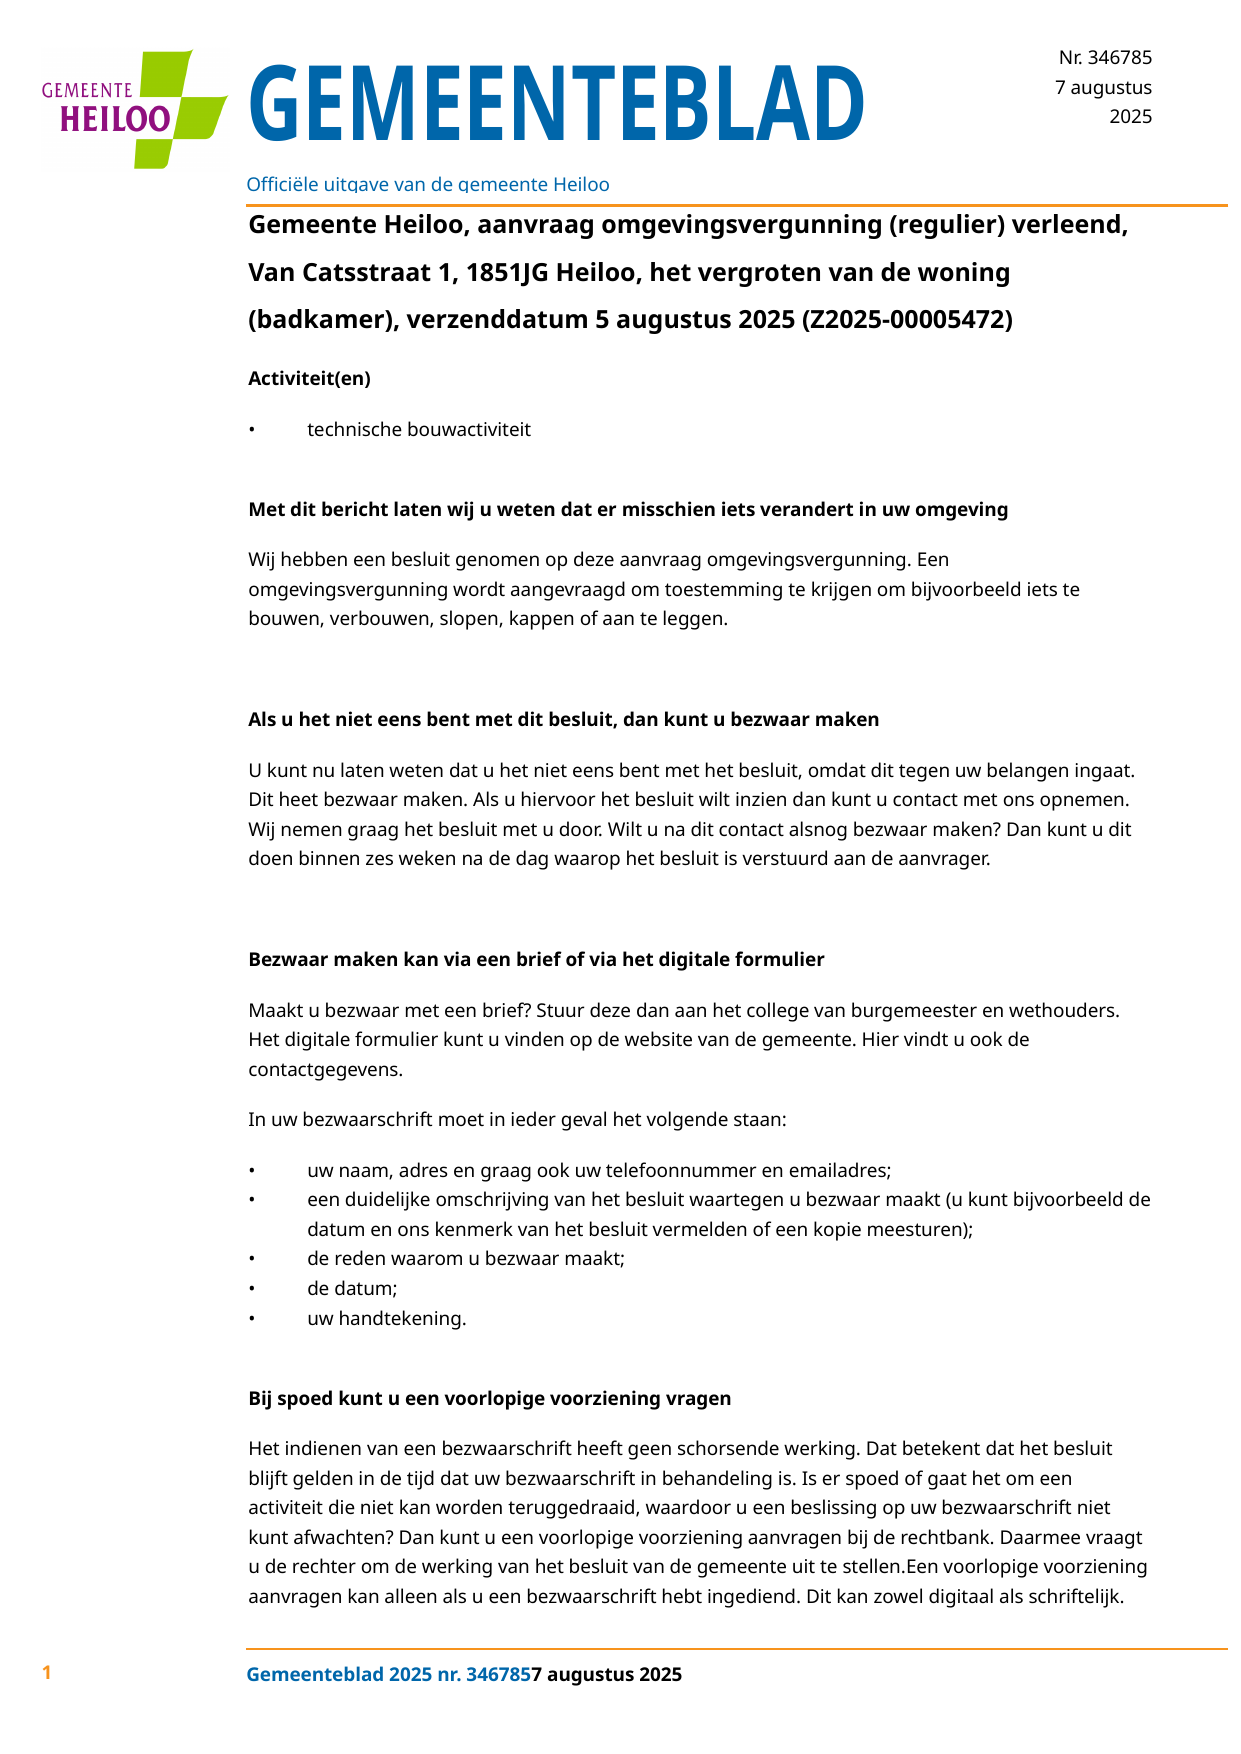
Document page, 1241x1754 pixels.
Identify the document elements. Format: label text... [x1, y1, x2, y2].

text U kunt nu laten weten dat u het niet eens bent met het besluit, omdat dit tegen uw belangen ingaat. Dit heet bezwaar maken. Als u hiervoor het besluit wilt inzien dan kunt u contact met ons opnemen. Wij nemen graag het besluit met u door. Wilt u na dit contact alsnog bezwaar maken? Dan kunt u dit doen binnen zes weken na de dag waarop het besluit is verstuurd aan de aanvrager. [248, 757, 1152, 871]
text Wij hebben een besluit genomen op deze aanvraag omgevingsvergunning. Een omgevingsvergunning wordt aangevraagd om toestemming te krijgen om bijvoorbeeld iets te bouwen, verbouwen, slopen, kappen of aan te leggen. [248, 546, 1152, 631]
text Maakt u bezwaar met een brief? Stuur deze dan aan het college van burgemeester en wethouders. Het digitale formulier kunt u vinden op de website van de gemeente. Hier vindt u ook de contactgegevens. [248, 997, 1152, 1082]
list uw naam, adres en graag ook uw telefoonnummer en emailadres; [248, 1157, 1152, 1182]
text Gemeente Heiloo, aanvraag omgevingsvergunning (regulier) verleend, Van Catsstraat 1, 1851JG Heiloo, het vergroten van de woning (badkamer), verzenddatum 5 augustus 2025 (Z2025-00005472) [248, 207, 1152, 336]
list de reden waarom u bezwaar maakt; [248, 1246, 1152, 1271]
text Bezwaar maken kan via een brief of via het digitale formulier [248, 946, 1152, 972]
list de datum; [248, 1275, 1152, 1301]
text Als u het niet eens bent met dit besluit, dan kunt u bezwaar maken [248, 706, 1152, 732]
picture [41, 47, 231, 172]
list een duidelijke omschrijving van het besluit waartegen u bezwaar maakt (u kunt bijvoorbeeld de datum en ons kenmerk van het besluit vermelden of een kopie meesturen); [248, 1186, 1152, 1242]
text Activiteit(en) [248, 366, 1152, 391]
list uw handtekening. [248, 1305, 1152, 1330]
text Met dit bericht laten wij u weten dat er misschien iets verandert in uw omgeving [248, 496, 1152, 522]
text Bij spoed kunt u een voorlopige voorziening vragen [248, 1385, 1152, 1410]
text In uw bezwaarschrift moet in ieder geval het volgende staan: [248, 1106, 1152, 1132]
list technische bouwactiviteit [248, 416, 1152, 442]
text Het indienen van een bezwaarschrift heeft geen schorsende werking. Dat betekent dat het besluit blijft gelden in de tijd dat uw bezwaarschrift in behandeling is. Is er spoed of gaat het om een activiteit die niet kan worden teruggedraaid, waardoor u een beslissing op uw bezwaarschrift niet kunt afwachten? Dan kunt u een voorlopige voorziening aanvragen bij de rechtbank. Daarmee vraagt u de rechter om de werking van het besluit van de gemeente uit te stellen.Een voorlopige voorziening aanvragen kan alleen als u een bezwaarschrift hebt ingediend. Dit kan zowel digitaal als schriftelijk. [248, 1435, 1152, 1609]
